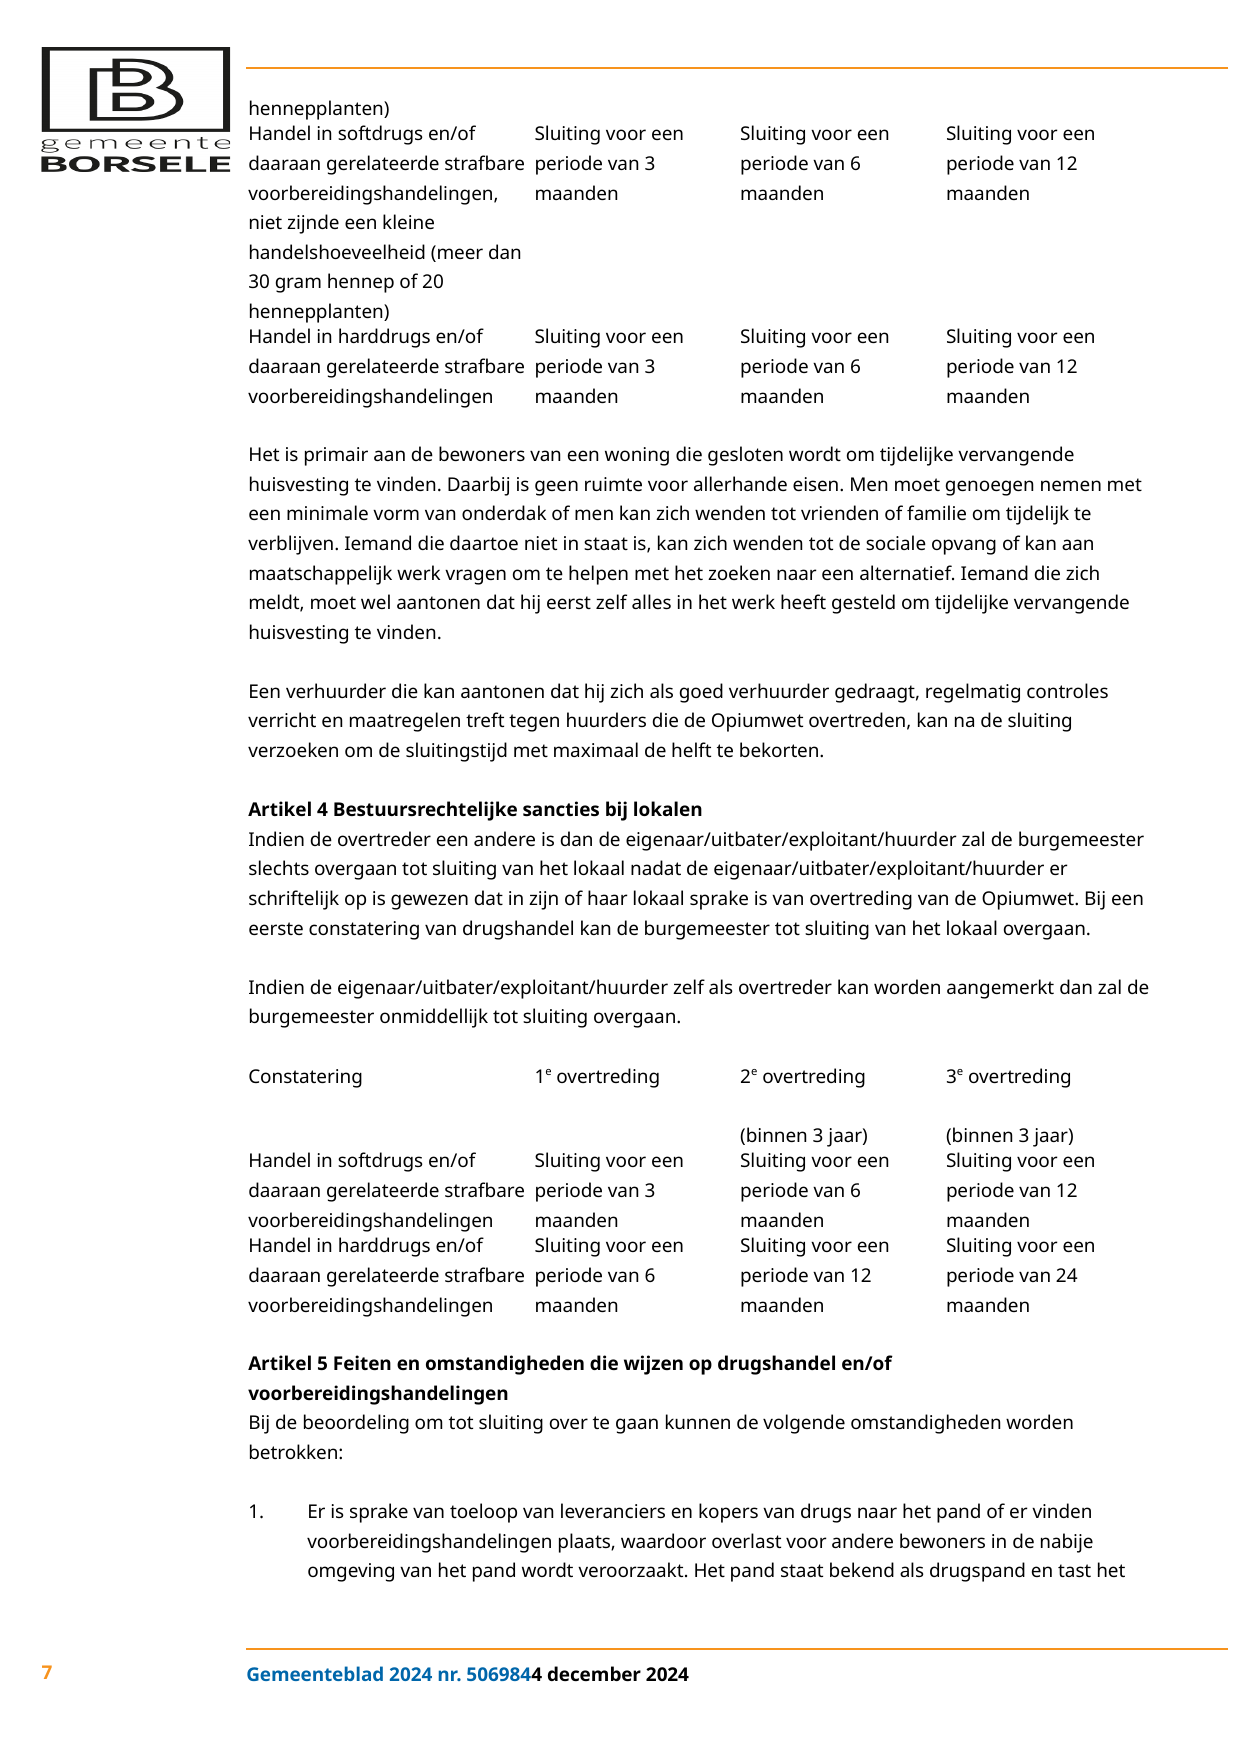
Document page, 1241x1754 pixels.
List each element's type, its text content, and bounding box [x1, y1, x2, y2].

table_cell Sluiting voor een periode van 24 maanden [946, 1233, 1152, 1317]
table_cell Sluiting voor een periode van 12 maanden [946, 1148, 1152, 1233]
table_cell Sluiting voor een periode van 6 maanden [740, 324, 946, 409]
text Het is primair aan de bewoners van een woning die gesloten wordt om tijdelijke vervangende huisvesting te vinden. Daarbij is geen ruimte voor allerhande eisen. Men moet genoegen nemen met een minimale vorm van onderdak of men kan zich wenden tot vrienden of familie om tijdelijk te verblijven. Iemand die daartoe niet in staat is, kan zich wenden tot de sociale opvang of kan aan maatschappelijk werk vragen om te helpen met het zoeken naar een alternatief. Iemand die zich meldt, moet wel aantonen dat hij eerst zelf alles in het werk heeft gesteld om tijdelijke vervangende huisvesting te vinden. [248, 441, 1152, 645]
table_header Constatering [248, 1063, 534, 1148]
table_cell Sluiting voor een periode van 12 maanden [946, 121, 1152, 324]
text Indien de overtreder een andere is dan de eigenaar/uitbater/exploitant/huurder zal de burgemeester slechts overgaan tot sluiting van het lokaal nadat de eigenaar/uitbater/exploitant/huurder er schriftelijk op is gewezen dat in zijn of haar lokaal sprake is van overtreding van de Opiumwet. Bij een eerste constatering van drugshandel kan de burgemeester tot sluiting van het lokaal overgaan. [248, 826, 1152, 941]
table_cell [534, 95, 740, 121]
table_cell Sluiting voor een periode van 3 maanden [534, 121, 740, 324]
text Indien de eigenaar/uitbater/exploitant/huurder zelf als overtreder kan worden aangemerkt dan zal de burgemeester onmiddellijk tot sluiting overgaan. [248, 974, 1152, 1029]
table_cell Sluiting voor een periode van 3 maanden [534, 324, 740, 409]
text Bij de beoordeling om tot sluiting over te gaan kunnen de volgende omstandigheden worden betrokken: [248, 1409, 1152, 1465]
table_cell Handel in harddrugs en/of daaraan gerelateerde strafbare voorbereidingshandelingen [248, 324, 534, 409]
table_header 2e overtreding (binnen 3 jaar) [740, 1063, 946, 1148]
table_cell Handel in harddrugs en/of daaraan gerelateerde strafbare voorbereidingshandelingen [248, 1233, 534, 1317]
text Een verhuurder die kan aantonen dat hij zich als goed verhuurder gedraagt, regelmatig controles verricht en maatregelen treft tegen huurders die de Opiumwet overtreden, kan na de sluiting verzoeken om de sluitingstijd met maximaal de helft te bekorten. [248, 678, 1152, 763]
table_cell Handel in softdrugs en/of daaraan gerelateerde strafbare voorbereidingshandelingen, niet zijnde een kleine handelshoeveelheid (meer dan 30 gram hennep of 20 hennepplanten) [248, 121, 534, 324]
table_header 1e overtreding [534, 1063, 740, 1148]
table_cell Sluiting voor een periode van 3 maanden [534, 1148, 740, 1233]
text Artikel 4 Bestuursrechtelijke sancties bij lokalen [248, 796, 1152, 822]
table_cell Sluiting voor een periode van 6 maanden [534, 1233, 740, 1317]
picture [41, 47, 231, 172]
list Er is sprake van toeloop van leveranciers en kopers van drugs naar het pand of er vinden voorbereidingshandelingen plaats, waardoor overlast voor andere bewoners in de nabije omgeving van het pand wordt veroorzaakt. Het pand staat bekend als drugspand en tast het [248, 1498, 1152, 1583]
table_header 3e overtreding (binnen 3 jaar) [946, 1063, 1152, 1148]
table_cell [740, 95, 946, 121]
table_cell Sluiting voor een periode van 12 maanden [740, 1233, 946, 1317]
table_cell Sluiting voor een periode van 6 maanden [740, 121, 946, 324]
table_cell Handel in softdrugs en/of daaraan gerelateerde strafbare voorbereidingshandelingen [248, 1148, 534, 1233]
table_cell Sluiting voor een periode van 12 maanden [946, 324, 1152, 409]
text Artikel 5 Feiten en omstandigheden die wijzen op drugshandel en/of voorbereidingshandelingen [248, 1350, 1152, 1406]
table_cell hennepplanten) [248, 95, 534, 121]
table_cell [946, 95, 1152, 121]
table_cell Sluiting voor een periode van 6 maanden [740, 1148, 946, 1233]
